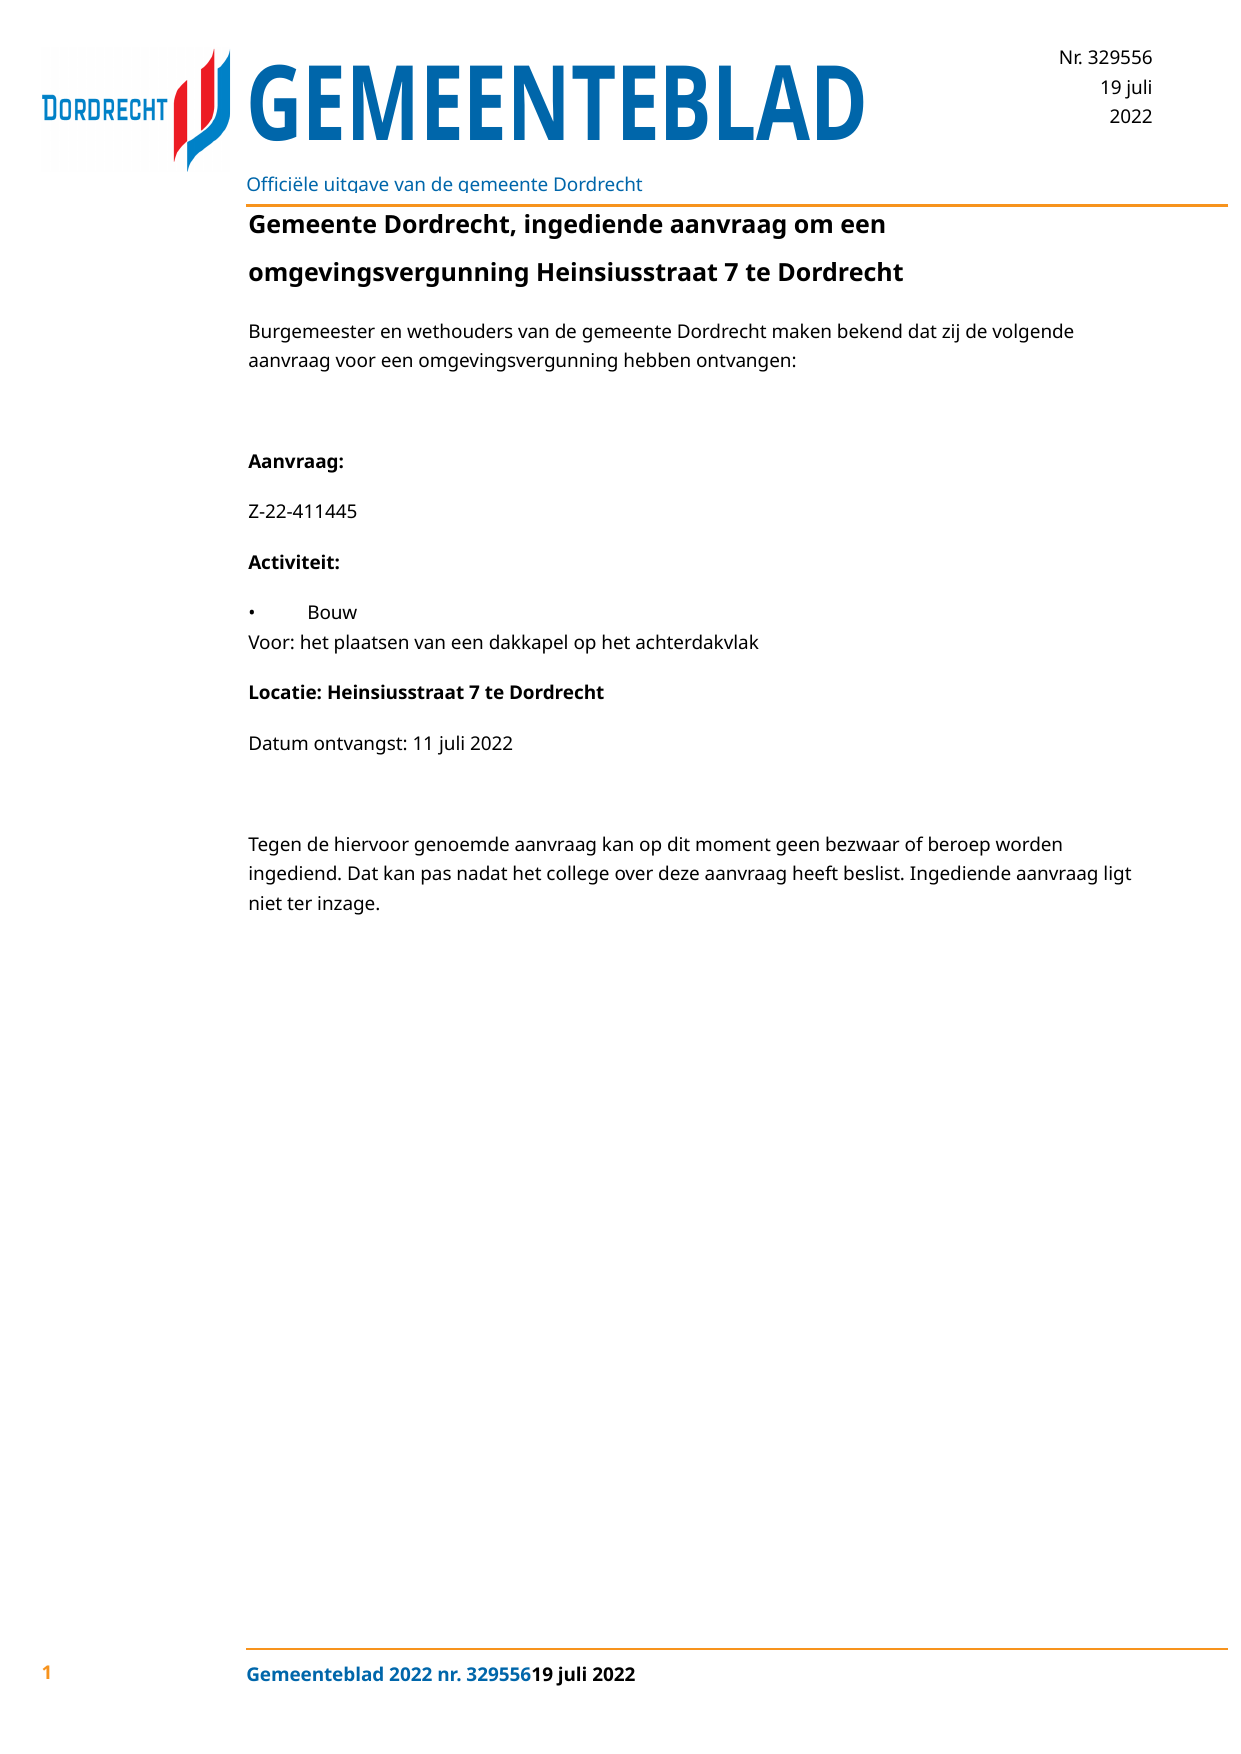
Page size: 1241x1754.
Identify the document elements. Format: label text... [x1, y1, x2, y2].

text Locatie: Heinsiusstraat 7 te Dordrecht [248, 679, 1152, 705]
text Aanvraag: [248, 448, 1152, 474]
text Gemeente Dordrecht, ingediende aanvraag om een omgevingsvergunning Heinsiusstraat 7 te Dordrecht [248, 207, 1152, 288]
text Z-22-411445 [248, 499, 1152, 524]
text Tegen de hiervoor genoemde aanvraag kan op dit moment geen bezwaar of beroep worden ingediend. Dat kan pas nadat het college over deze aanvraag heeft beslist. Ingediende aanvraag ligt niet ter inzage. [248, 831, 1152, 916]
list Bouw [248, 599, 1152, 625]
text Activiteit: [248, 549, 1152, 575]
picture [41, 47, 231, 172]
text Datum ontvangst: 11 juli 2022 [248, 730, 1152, 756]
text Burgemeester en wethouders van de gemeente Dordrecht maken bekend dat zij de volgende aanvraag voor een omgevingsvergunning hebben ontvangen: [248, 318, 1152, 373]
text Voor: het plaatsen van een dakkapel op het achterdakvlak [248, 629, 1152, 655]
